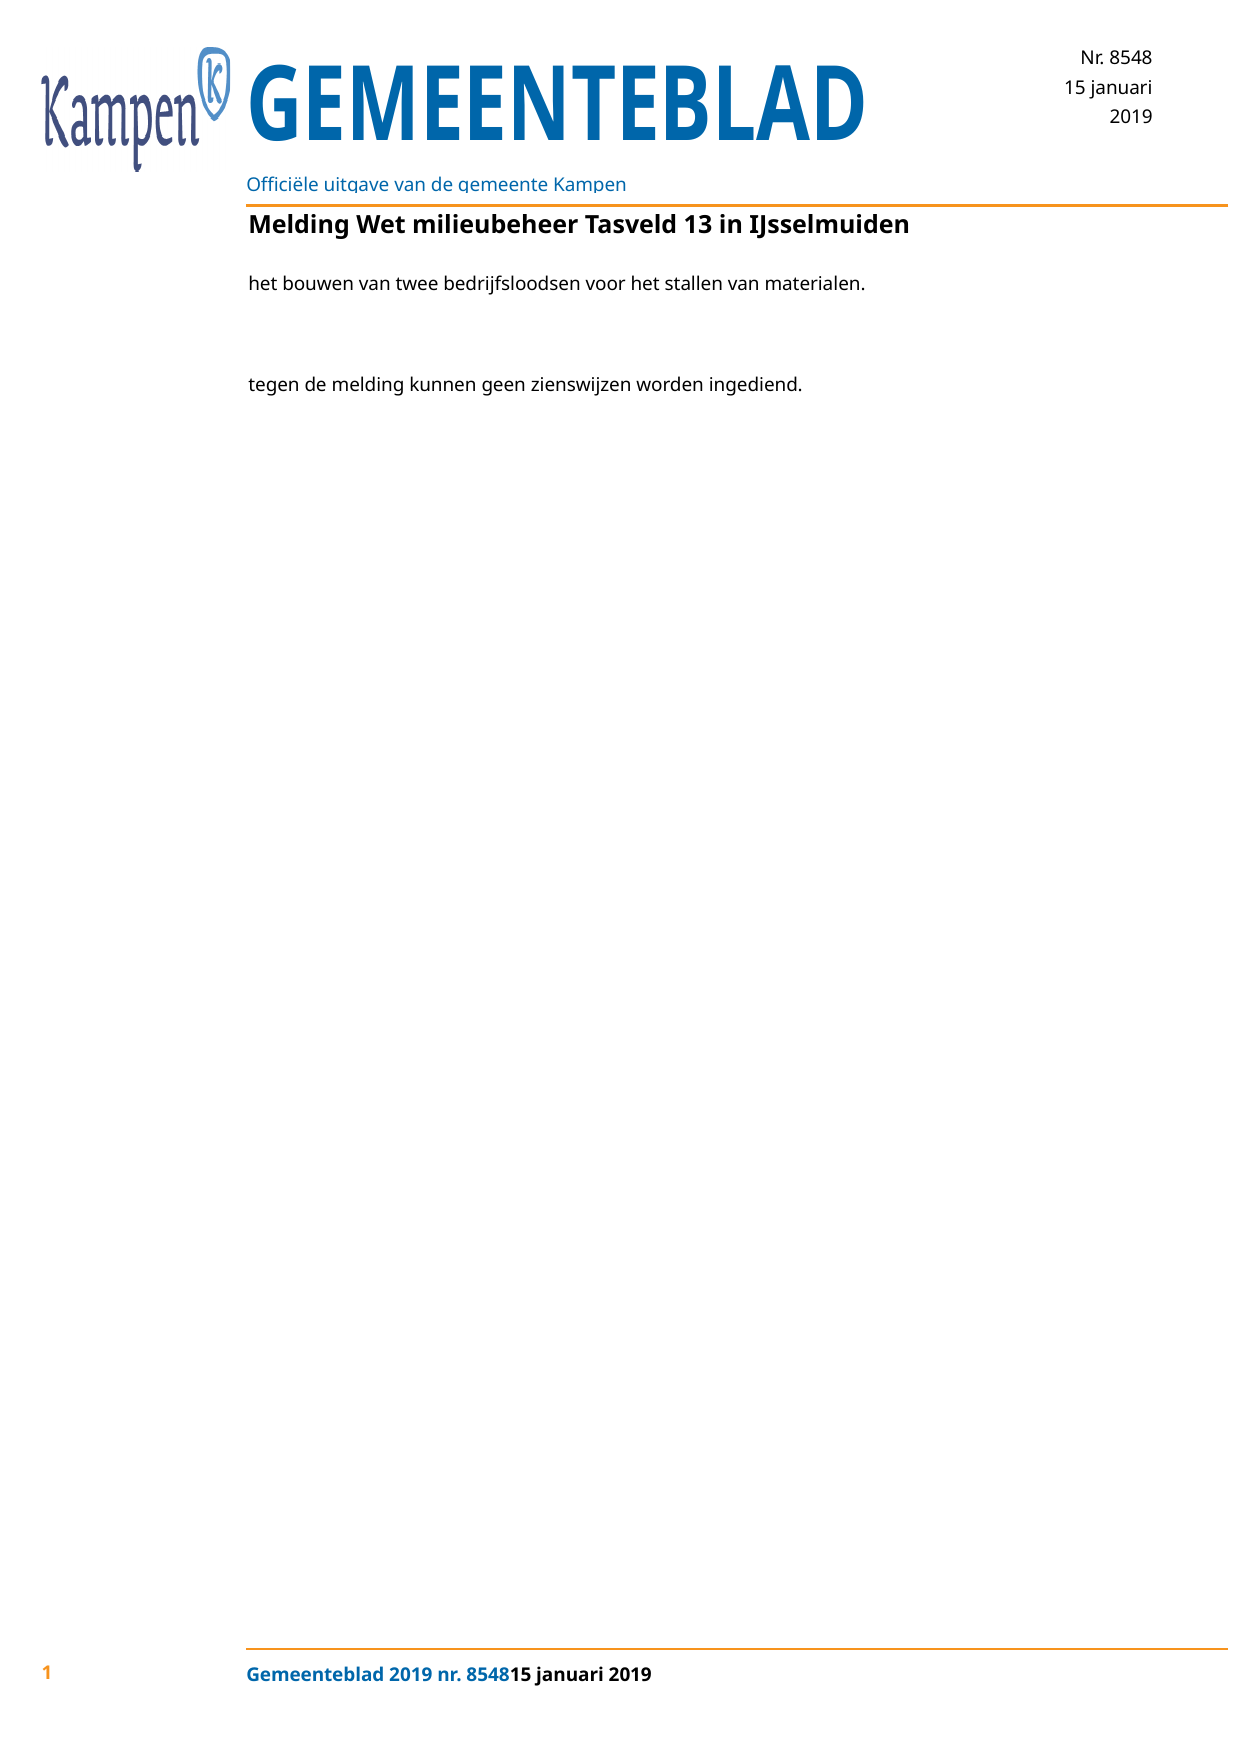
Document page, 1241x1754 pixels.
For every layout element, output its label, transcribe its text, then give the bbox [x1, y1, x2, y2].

text tegen de melding kunnen geen zienswijzen worden ingediend. [248, 371, 1152, 397]
text Melding Wet milieubeheer Tasveld 13 in IJsselmuiden [248, 207, 1152, 241]
picture [41, 47, 231, 172]
text het bouwen van twee bedrijfsloodsen voor het stallen van materialen. [248, 270, 1152, 296]
